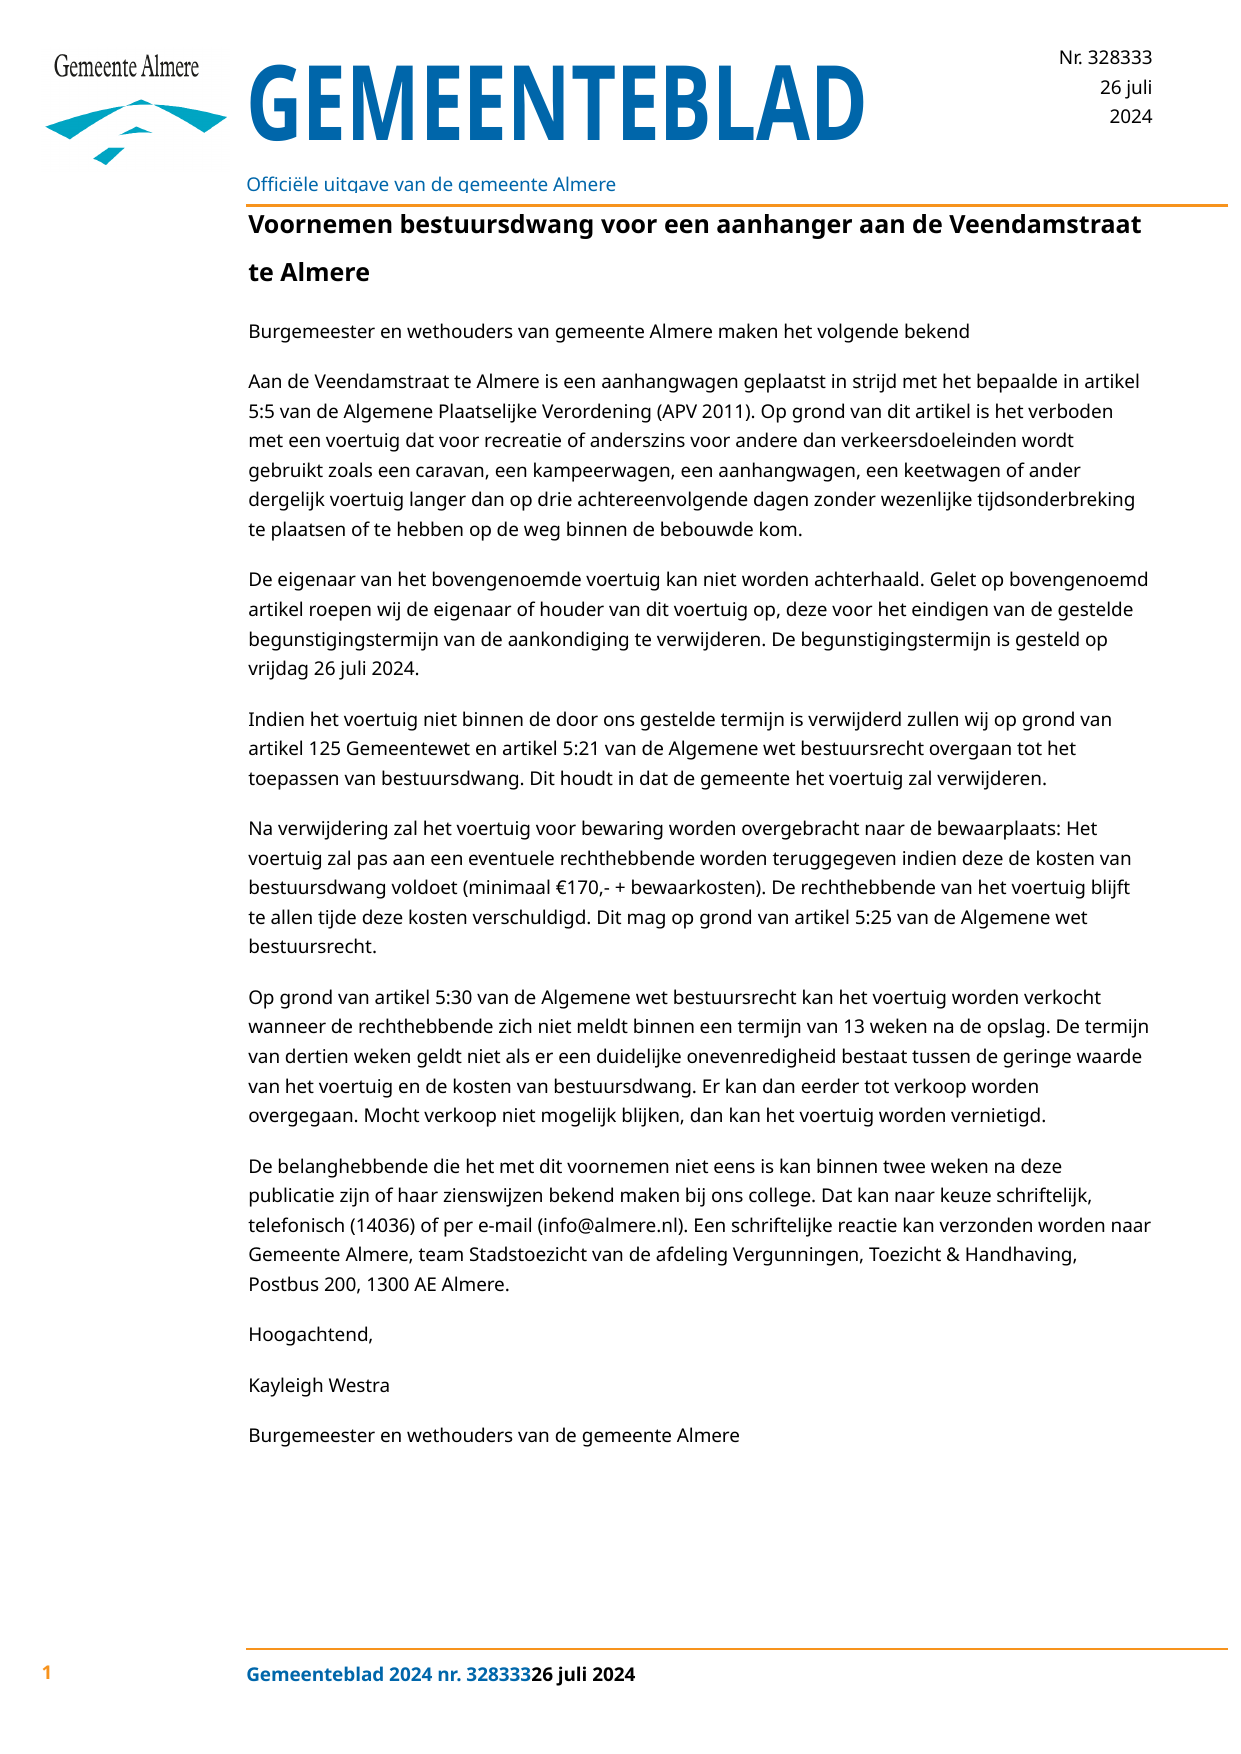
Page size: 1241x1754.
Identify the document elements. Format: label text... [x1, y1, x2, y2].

text Kayleigh Westra [248, 1372, 1152, 1398]
text Indien het voertuig niet binnen de door ons gestelde termijn is verwijderd zullen wij op grond van artikel 125 Gemeentewet en artikel 5:21 van de Algemene wet bestuursrecht overgaan tot het toepassen van bestuursdwang. Dit houdt in dat de gemeente het voertuig zal verwijderen. [248, 706, 1152, 791]
text De belanghebbende die het met dit voornemen niet eens is kan binnen twee weken na deze publicatie zijn of haar zienswijzen bekend maken bij ons college. Dat kan naar keuze schriftelijk, telefonisch (14036) of per e-mail (info@almere.nl). Een schriftelijke reactie kan verzonden worden naar Gemeente Almere, team Stadstoezicht van de afdeling Vergunningen, Toezicht & Handhaving, Postbus 200, 1300 AE Almere. [248, 1153, 1152, 1297]
text Burgemeester en wethouders van de gemeente Almere [248, 1422, 1152, 1448]
text Aan de Veendamstraat te Almere is een aanhangwagen geplaatst in strijd met het bepaalde in artikel 5:5 van de Algemene Plaatselijke Verordening (APV 2011). Op grond van dit artikel is het verboden met een voertuig dat voor recreatie of anderszins voor andere dan verkeersdoeleinden wordt gebruikt zoals een caravan, een kampeerwagen, een aanhangwagen, een keetwagen of ander dergelijk voertuig langer dan op drie achtereenvolgende dagen zonder wezenlijke tijdsonderbreking te plaatsen of te hebben op de weg binnen de bebouwde kom. [248, 368, 1152, 542]
text Voornemen bestuursdwang voor een aanhanger aan de Veendamstraat te Almere [248, 207, 1152, 288]
text Hoogachtend, [248, 1322, 1152, 1347]
text Op grond van artikel 5:30 van de Algemene wet bestuursrecht kan het voertuig worden verkocht wanneer de rechthebbende zich niet meldt binnen een termijn van 13 weken na de opslag. De termijn van dertien weken geldt niet als er een duidelijke onevenredigheid bestaat tussen de geringe waarde van het voertuig en de kosten van bestuursdwang. Er kan dan eerder tot verkoop worden overgegaan. Mocht verkoop niet mogelijk blijken, dan kan het voertuig worden vernietigd. [248, 984, 1152, 1128]
text De eigenaar van het bovengenoemde voertuig kan niet worden achterhaald. Gelet op bovengenoemd artikel roepen wij de eigenaar of houder van dit voertuig op, deze voor het eindigen van de gestelde begunstigingstermijn van de aankondiging te verwijderen. De begunstigingstermijn is gesteld op vrijdag 26 juli 2024. [248, 567, 1152, 681]
text Burgemeester en wethouders van gemeente Almere maken het volgende bekend [248, 318, 1152, 344]
picture [41, 47, 231, 172]
text Na verwijdering zal het voertuig voor bewaring worden overgebracht naar de bewaarplaats: Het voertuig zal pas aan een eventuele rechthebbende worden teruggegeven indien deze de kosten van bestuursdwang voldoet (minimaal €170,- + bewaarkosten). De rechthebbende van het voertuig blijft te allen tijde deze kosten verschuldigd. Dit mag op grond van artikel 5:25 van de Algemene wet bestuursrecht. [248, 815, 1152, 959]
